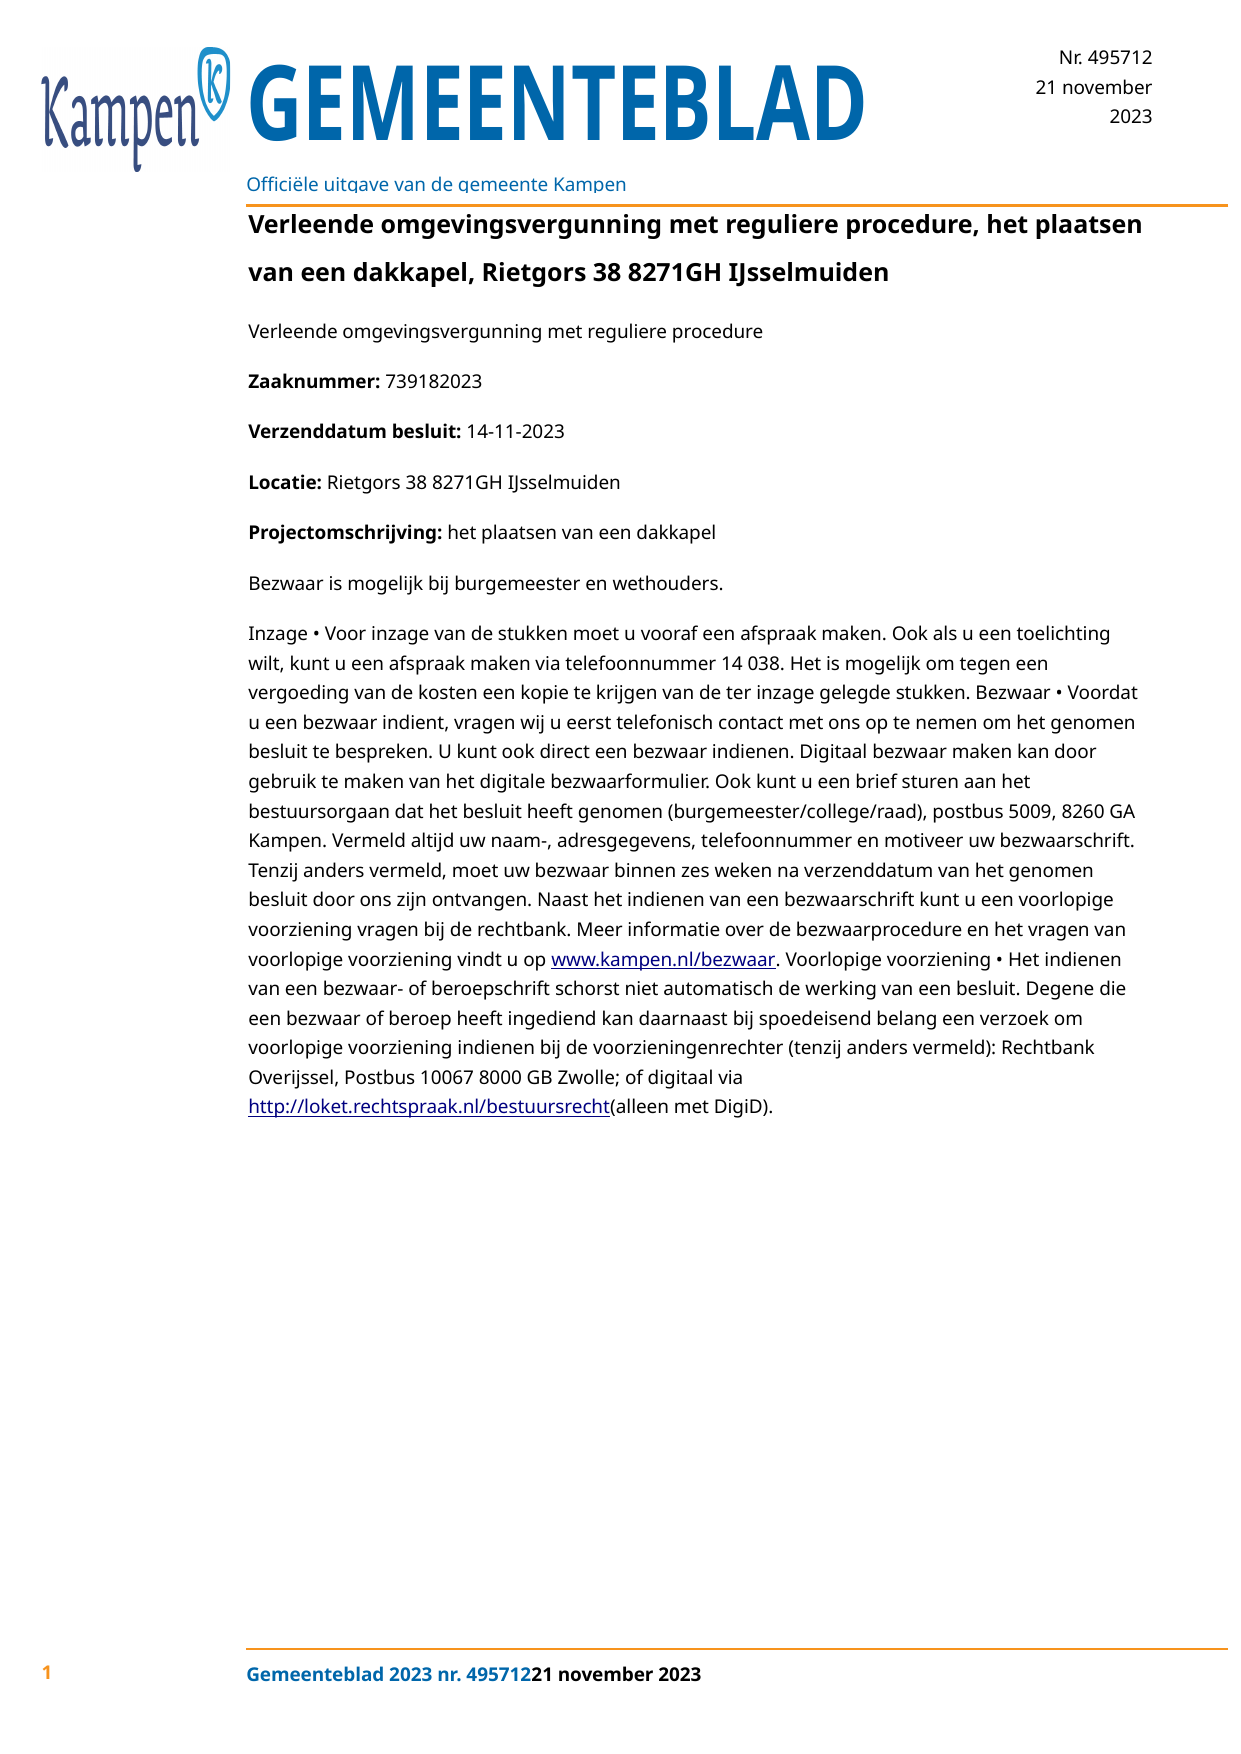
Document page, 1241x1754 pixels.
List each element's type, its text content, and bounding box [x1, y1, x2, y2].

text Bezwaar is mogelijk bij burgemeester en wethouders. [248, 570, 1152, 596]
text Locatie: Rietgors 38 8271GH IJsselmuiden [248, 469, 1152, 495]
text Projectomschrijving: het plaatsen van een dakkapel [248, 519, 1152, 545]
picture [41, 47, 231, 172]
text Verzenddatum besluit: 14-11-2023 [248, 419, 1152, 444]
text Zaaknummer: 739182023 [248, 368, 1152, 394]
text Verleende omgevingsvergunning met reguliere procedure [248, 318, 1152, 344]
text Verleende omgevingsvergunning met reguliere procedure, het plaatsen van een dakkapel, Rietgors 38 8271GH IJsselmuiden [248, 207, 1152, 288]
text Inzage • Voor inzage van de stukken moet u vooraf een afspraak maken. Ook als u een toelichting wilt, kunt u een afspraak maken via telefoonnummer 14 038. Het is mogelijk om tegen een vergoeding van de kosten een kopie te krijgen van de ter inzage gelegde stukken. Bezwaar • Voordat u een bezwaar indient, vragen wij u eerst telefonisch contact met ons op te nemen om het genomen besluit te bespreken. U kunt ook direct een bezwaar indienen. Digitaal bezwaar maken kan door gebruik te maken van het digitale bezwaarformulier. Ook kunt u een brief sturen aan het bestuursorgaan dat het besluit heeft genomen (burgemeester/college/raad), postbus 5009, 8260 GA Kampen. Vermeld altijd uw naam-, adresgegevens, telefoonnummer en motiveer uw bezwaarschrift. Tenzij anders vermeld, moet uw bezwaar binnen zes weken na verzenddatum van het genomen besluit door ons zijn ontvangen. Naast het indienen van een bezwaarschrift kunt u een voorlopige voorziening vragen bij de rechtbank. Meer informatie over de bezwaarprocedure en het vragen van voorlopige voorziening vindt u op www.kampen.nl/bezwaar. Voorlopige voorziening • Het indienen van een bezwaar- of beroepschrift schorst niet automatisch de werking van een besluit. Degene die een bezwaar of beroep heeft ingediend kan daarnaast bij spoedeisend belang een verzoek om voorlopige voorziening indienen bij de voorzieningenrechter (tenzij anders vermeld): Rechtbank Overijssel, Postbus 10067 8000 GB Zwolle; of digitaal via http://loket.rechtspraak.nl/bestuursrecht(alleen met DigiD). [248, 620, 1152, 1119]
